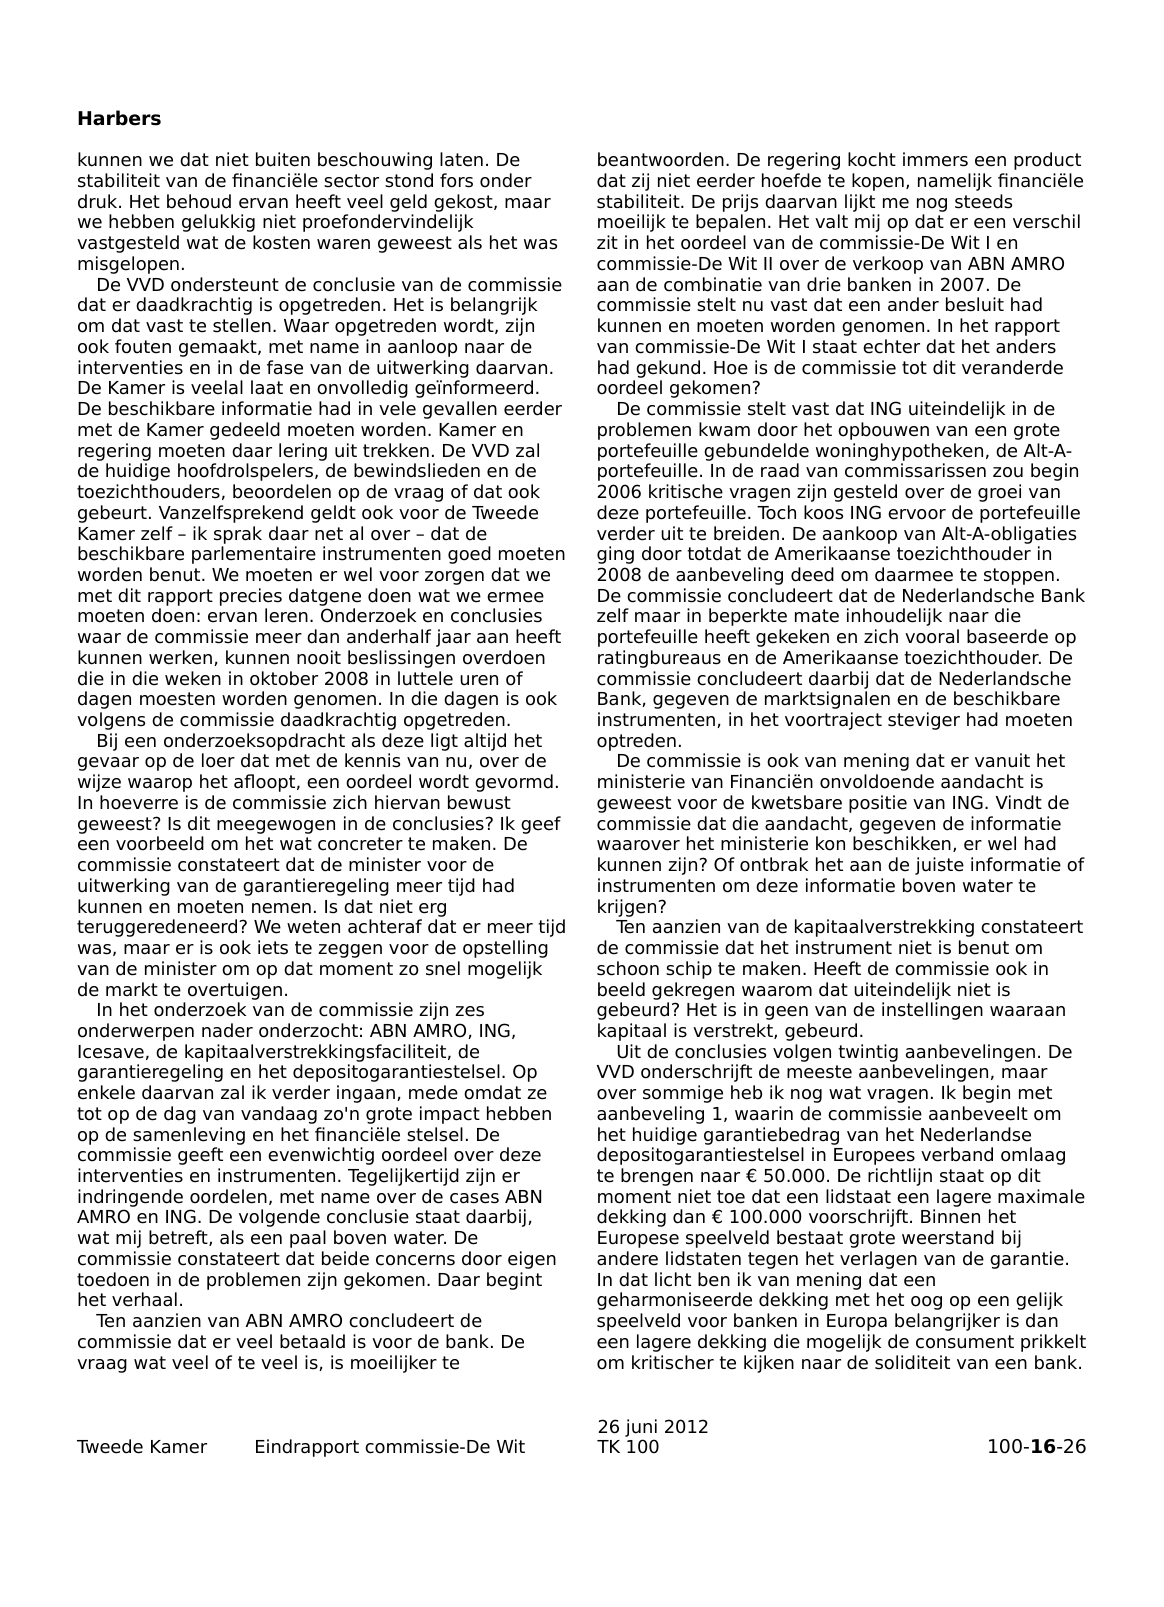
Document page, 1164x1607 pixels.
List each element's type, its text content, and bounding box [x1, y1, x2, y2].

text De commissie is ook van mening dat er vanuit het ministerie van Financiën onvoldoende aandacht is geweest voor de kwetsbare positie van ING. Vindt de commissie dat die aandacht, gegeven de informatie waarover het ministerie kon beschikken, er wel had kunnen zijn? Of ontbrak het aan de juiste informatie of instrumenten om deze informatie boven water te krijgen? [596, 751, 1087, 917]
text De commissie stelt vast dat ING uiteindelijk in de problemen kwam door het opbouwen van een grote portefeuille gebundelde woninghypotheken, de Alt-A-portefeuille. In de raad van commissarissen zou begin 2006 kritische vragen zijn gesteld over de groei van deze portefeuille. Toch koos ING ervoor de portefeuille verder uit te breiden. De aankoop van Alt-A-obligaties ging door totdat de Amerikaanse toezichthouder in 2008 de aanbeveling deed om daarmee te stoppen. De commissie concludeert dat de Nederlandsche Bank zelf maar in beperkte mate inhoudelijk naar die portefeuille heeft gekeken en zich vooral baseerde op ratingbureaus en de Amerikaanse toezichthouder. De commissie concludeert daarbij dat de Nederlandsche Bank, gegeven de marktsignalen en de beschikbare instrumenten, in het voortraject steviger had moeten optreden. [596, 399, 1087, 751]
text In het onderzoek van de commissie zijn zes onderwerpen nader onderzocht: ABN AMRO, ING, Icesave, de kapitaalverstrekkingsfaciliteit, de garantieregeling en het depositogarantiestelsel. Op enkele daarvan zal ik verder ingaan, mede omdat ze tot op de dag van vandaag zo'n grote impact hebben op de samenleving en het financiële stelsel. De commissie geeft een evenwichtig oordeel over deze interventies en instrumenten. Tegelijkertijd zijn er indringende oordelen, met name over de cases ABN AMRO en ING. De volgende conclusie staat daarbij, wat mij betreft, als een paal boven water. De commissie constateert dat beide concerns door eigen toedoen in de problemen zijn gekomen. Daar begint het verhaal. [77, 1000, 567, 1311]
text Ten aanzien van de kapitaalverstrekking constateert de commissie dat het instrument niet is benut om schoon schip te maken. Heeft de commissie ook in beeld gekregen waarom dat uiteindelijk niet is gebeurd? Het is in geen van de instellingen waaraan kapitaal is verstrekt, gebeurd. [596, 917, 1087, 1042]
text Ten aanzien van ABN AMRO concludeert de commissie dat er veel betaald is voor de bank. De vraag wat veel of te veel is, is moeilijker te [77, 1311, 567, 1373]
text Uit de conclusies volgen twintig aanbevelingen. De VVD onderschrijft de meeste aanbevelingen, maar over sommige heb ik nog wat vragen. Ik begin met aanbeveling 1, waarin de commissie aanbeveelt om het huidige garantiebedrag van het Nederlandse depositogarantiestelsel in Europees verband omlaag te brengen naar € 50.000. De richtlijn staat op dit moment niet toe dat een lidstaat een lagere maximale dekking dan € 100.000 voorschrijft. Binnen het Europese speelveld bestaat grote weerstand bij andere lidstaten tegen het verlagen van de garantie. In dat licht ben ik van mening dat een geharmoniseerde dekking met het oog op een gelijk speelveld voor banken in Europa belangrijker is dan een lagere dekking die mogelijk de consument prikkelt om kritischer te kijken naar de soliditeit van een bank. [596, 1042, 1087, 1373]
text Bij een onderzoeksopdracht als deze ligt altijd het gevaar op de loer dat met de kennis van nu, over de wijze waarop het afloopt, een oordeel wordt gevormd. In hoeverre is de commissie zich hiervan bewust geweest? Is dit meegewogen in de conclusies? Ik geef een voorbeeld om het wat concreter te maken. De commissie constateert dat de minister voor de uitwerking van de garantieregeling meer tijd had kunnen en moeten nemen. Is dat niet erg teruggeredeneerd? We weten achteraf dat er meer tijd was, maar er is ook iets te zeggen voor de opstelling van de minister om op dat moment zo snel mogelijk de markt te overtuigen. [77, 731, 567, 1000]
text kunnen we dat niet buiten beschouwing laten. De stabiliteit van de financiële sector stond fors onder druk. Het behoud ervan heeft veel geld gekost, maar we hebben gelukkig niet proefondervindelijk vastgesteld wat de kosten waren geweest als het was misgelopen. [77, 150, 567, 274]
text beantwoorden. De regering kocht immers een product dat zij niet eerder hoefde te kopen, namelijk financiële stabiliteit. De prijs daarvan lijkt me nog steeds moeilijk te bepalen. Het valt mij op dat er een verschil zit in het oordeel van de commissie-De Wit I en commissie-De Wit II over de verkoop van ABN AMRO aan de combinatie van drie banken in 2007. De commissie stelt nu vast dat een ander besluit had kunnen en moeten worden genomen. In het rapport van commissie-De Wit I staat echter dat het anders had gekund. Hoe is de commissie tot dit veranderde oordeel gekomen? [596, 150, 1087, 399]
text De VVD ondersteunt de conclusie van de commissie dat er daadkrachtig is opgetreden. Het is belangrijk om dat vast te stellen. Waar opgetreden wordt, zijn ook fouten gemaakt, met name in aanloop naar de interventies en in de fase van de uitwerking daarvan. De Kamer is veelal laat en onvolledig geïnformeerd. De beschikbare informatie had in vele gevallen eerder met de Kamer gedeeld moeten worden. Kamer en regering moeten daar lering uit trekken. De VVD zal de huidige hoofdrolspelers, de bewindslieden en de toezichthouders, beoordelen op de vraag of dat ook gebeurt. Vanzelfsprekend geldt ook voor de Tweede Kamer zelf – ik sprak daar net al over – dat de beschikbare parlementaire instrumenten goed moeten worden benut. We moeten er wel voor zorgen dat we met dit rapport precies datgene doen wat we ermee moeten doen: ervan leren. Onderzoek en conclusies waar de commissie meer dan anderhalf jaar aan heeft kunnen werken, kunnen nooit beslissingen overdoen die in die weken in oktober 2008 in luttele uren of dagen moesten worden genomen. In die dagen is ook volgens de commissie daadkrachtig opgetreden. [77, 274, 567, 731]
